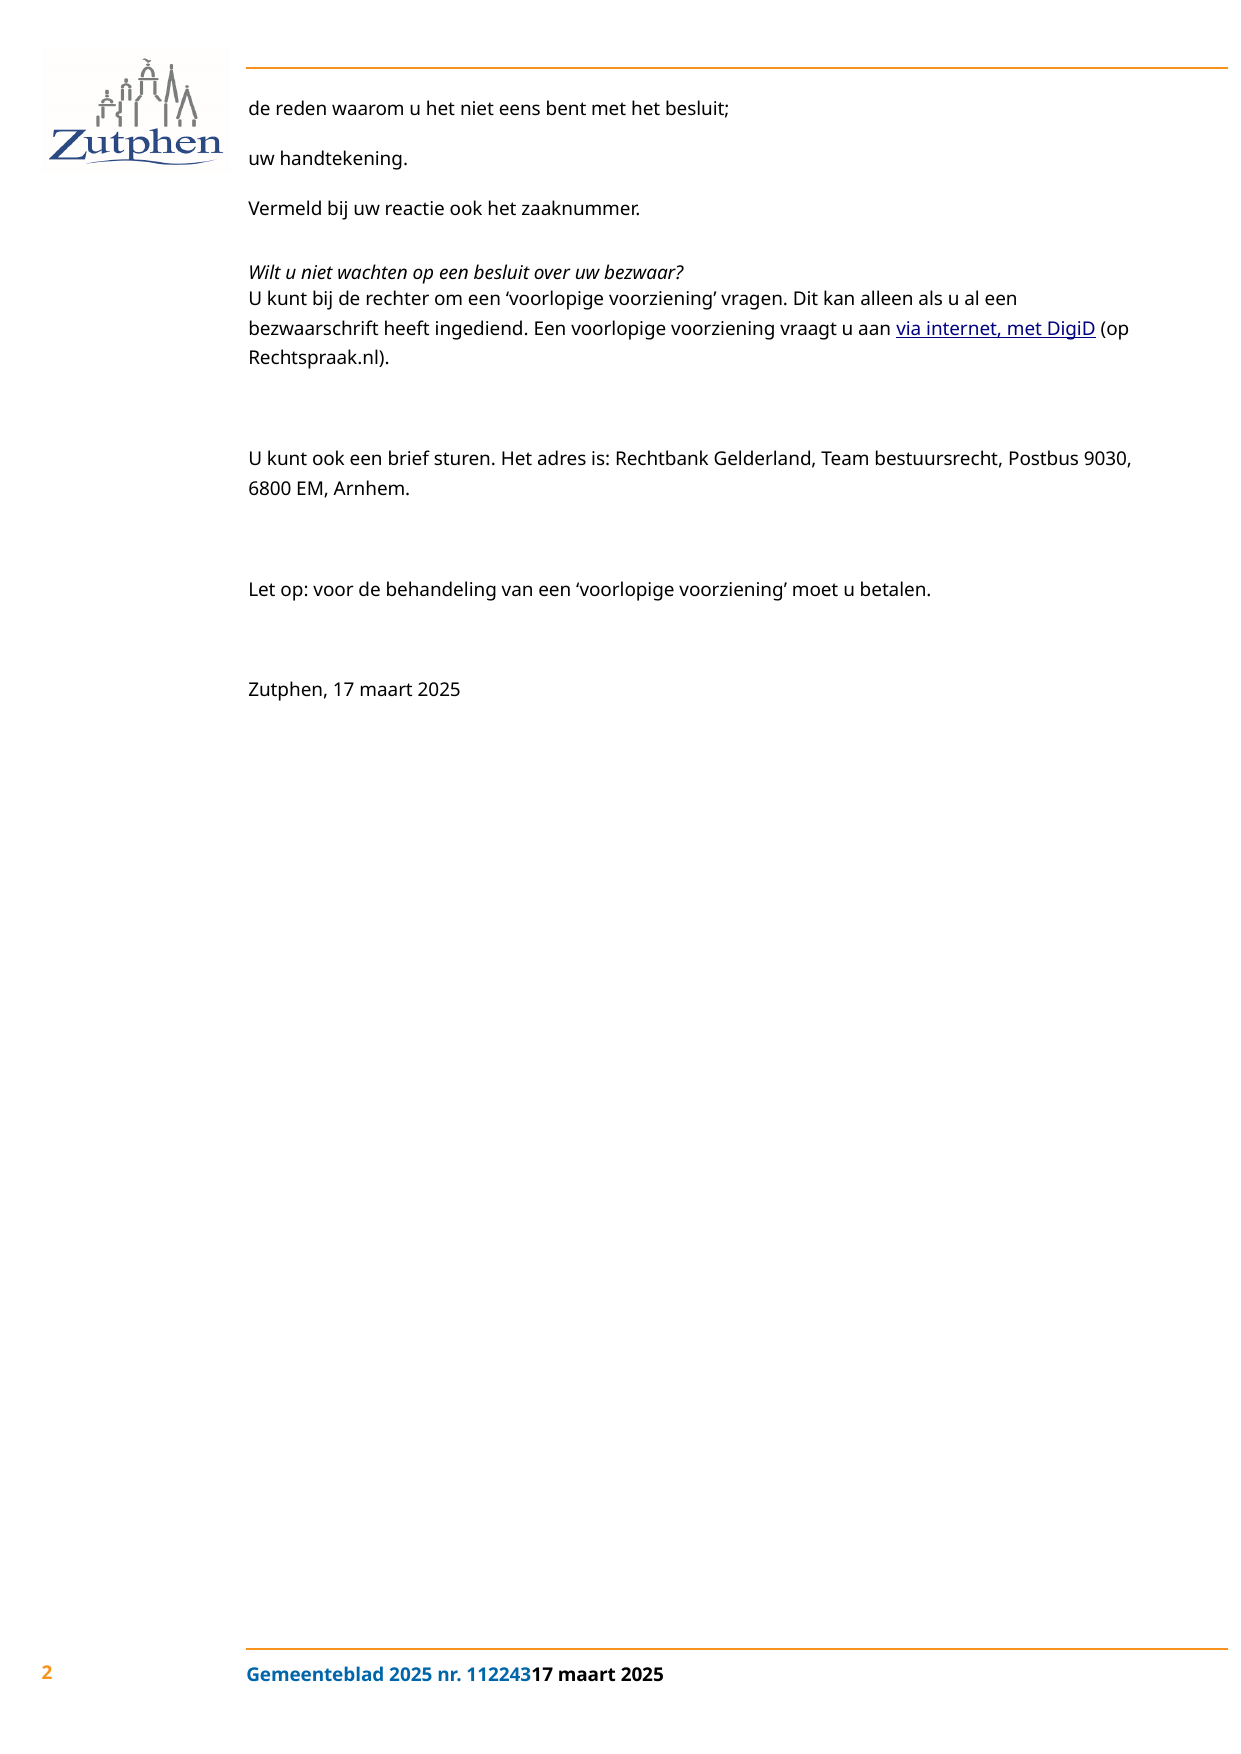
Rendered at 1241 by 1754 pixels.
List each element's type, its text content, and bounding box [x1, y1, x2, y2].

text Zutphen, 17 maart 2025 [248, 677, 1152, 702]
text de reden waarom u het niet eens bent met het besluit; [248, 95, 1152, 121]
text U kunt bij de rechter om een ‘voorlopige voorziening’ vragen. Dit kan alleen als u al een bezwaarschrift heeft ingediend. Een voorlopige voorziening vraagt u aan via internet, met DigiD (op Rechtspraak.nl). [248, 285, 1152, 370]
text Let op: voor de behandeling van een ‘voorlopige voorziening’ moet u betalen. [248, 576, 1152, 601]
text U kunt ook een brief sturen. Het adres is: Rechtbank Gelderland, Team bestuursrecht, Postbus 9030, 6800 EM, Arnhem. [248, 445, 1152, 501]
picture [41, 47, 231, 172]
text Vermeld bij uw reactie ook het zaaknummer. [248, 196, 1152, 221]
text uw handtekening. [248, 145, 1152, 171]
text Wilt u niet wachten op een besluit over uw bezwaar? [248, 259, 1152, 285]
